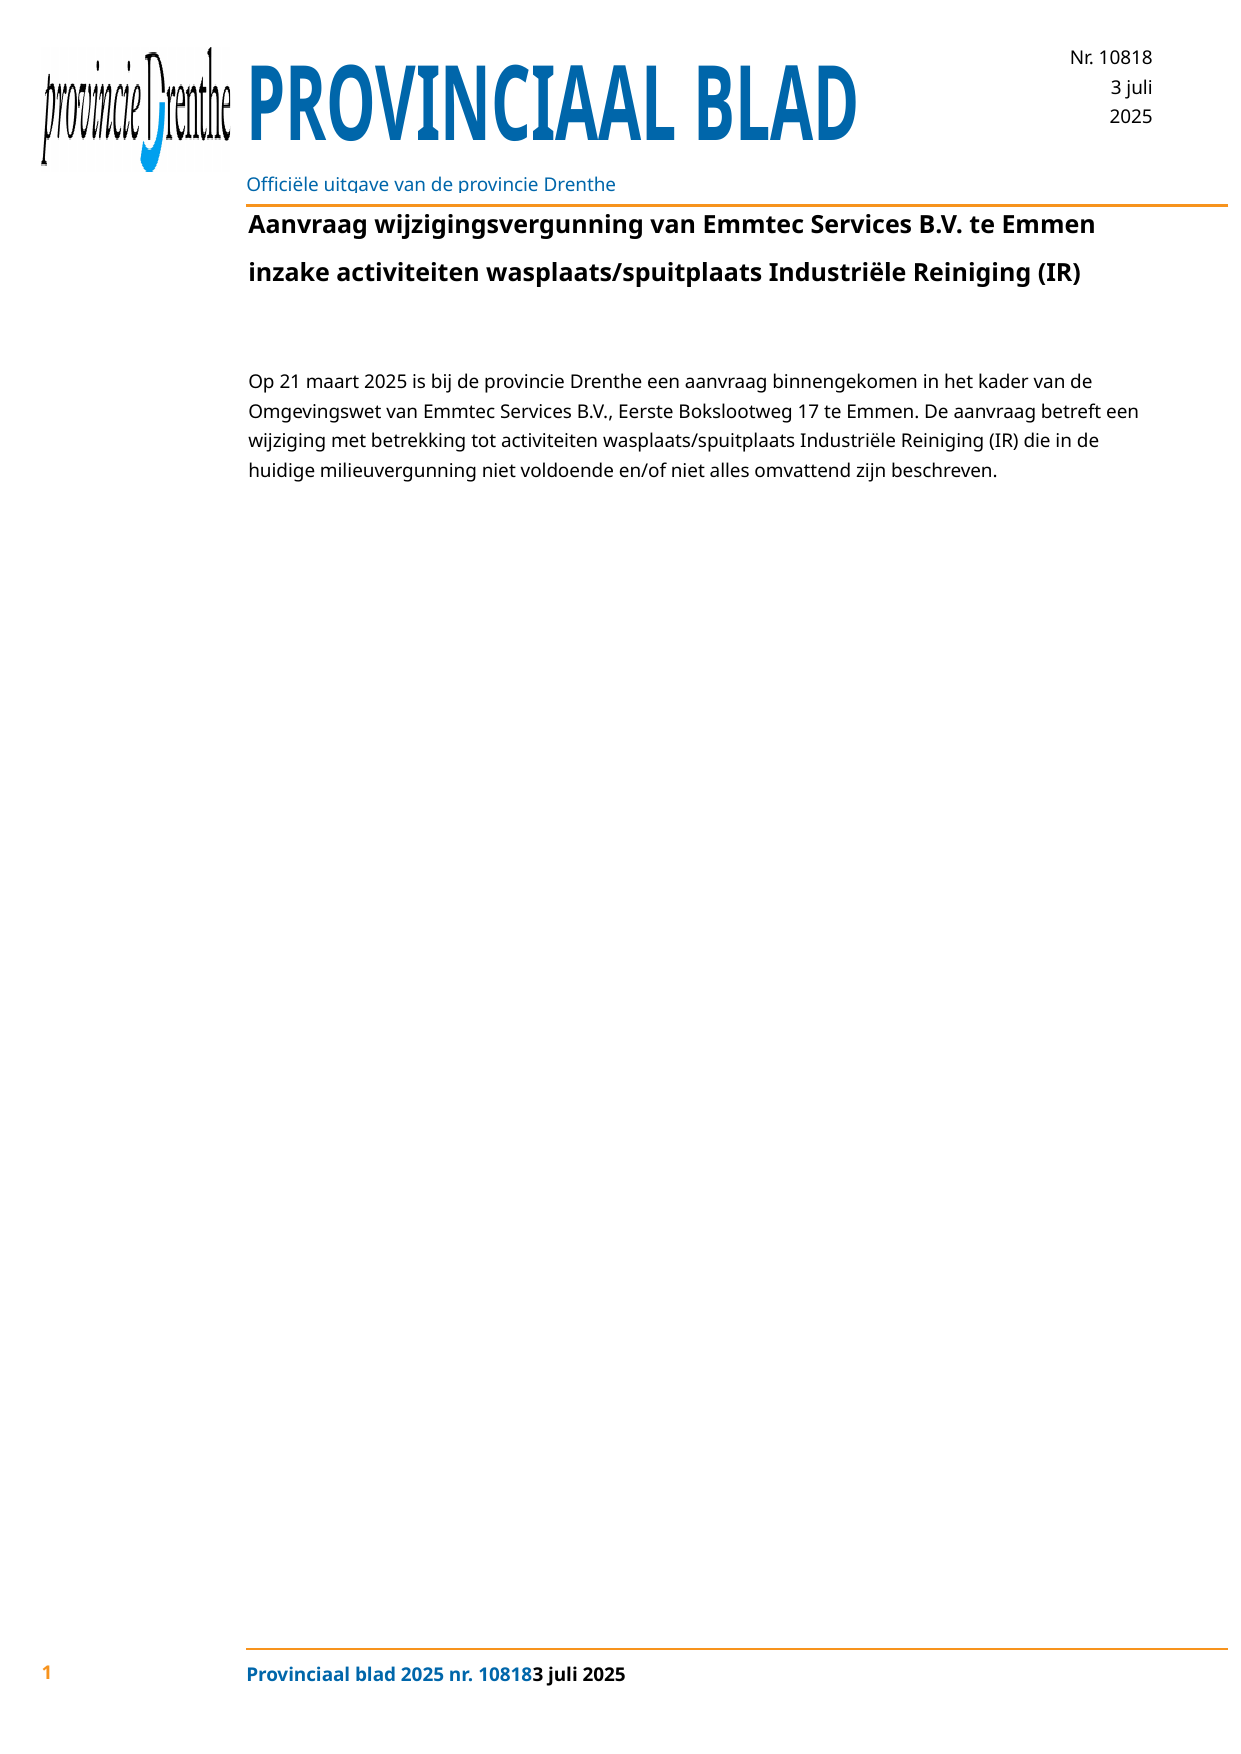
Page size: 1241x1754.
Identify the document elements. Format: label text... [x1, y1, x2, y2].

text Op 21 maart 2025 is bij de provincie Drenthe een aanvraag binnengekomen in het kader van de Omgevingswet van Emmtec Services B.V., Eerste Bokslootweg 17 te Emmen. De aanvraag betreft een wijziging met betrekking tot activiteiten wasplaats/spuitplaats Industriële Reiniging (IR) die in de huidige milieuvergunning niet voldoende en/of niet alles omvattend zijn beschreven. [248, 368, 1152, 483]
picture [41, 47, 231, 172]
text Aanvraag wijzigingsvergunning van Emmtec Services B.V. te Emmen inzake activiteiten wasplaats/spuitplaats Industriële Reiniging (IR) [248, 207, 1152, 288]
